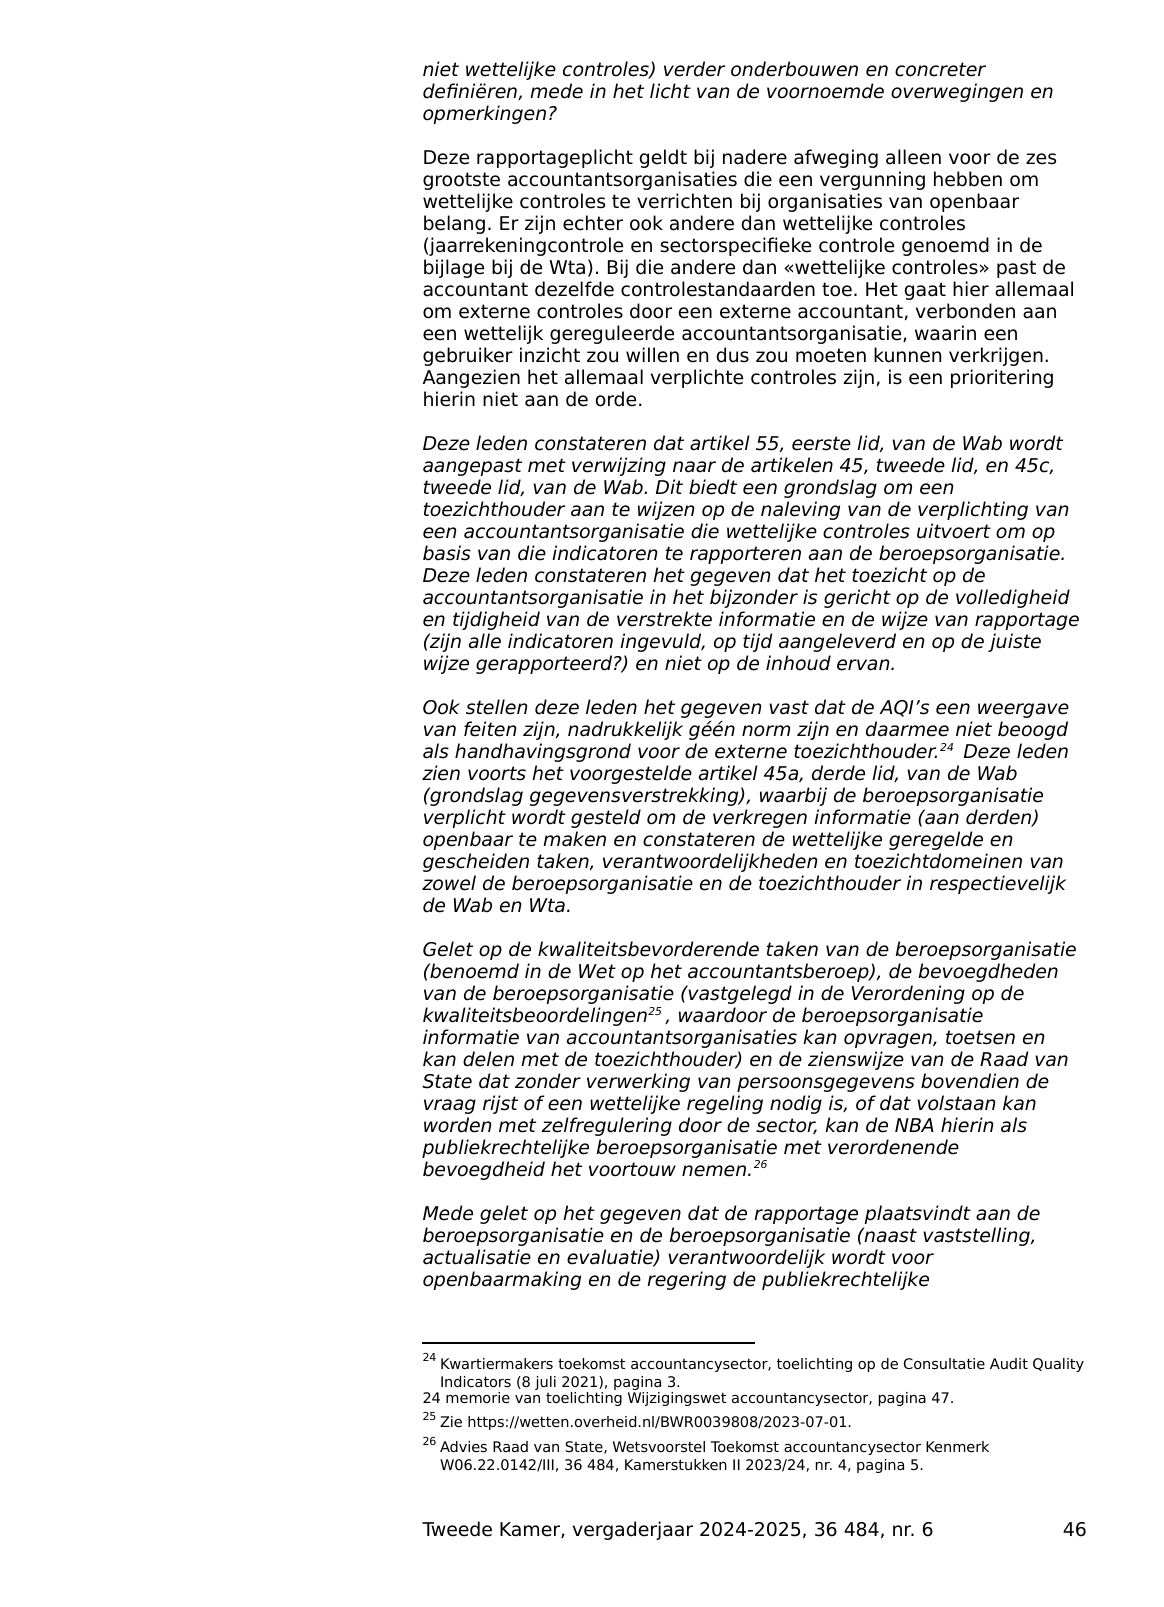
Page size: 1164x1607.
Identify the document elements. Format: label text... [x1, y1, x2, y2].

text 24 memorie van toelichting Wijzigingswet accountancysector, pagina 47. [422, 1391, 1087, 1407]
text Zie https://wetten.overheid.nl/BWR0039808/2023-07-01. [422, 1410, 1087, 1432]
text Mede gelet op het gegeven dat de rapportage plaatsvindt aan de beroepsorganisatie en de beroepsorganisatie (naast vaststelling, actualisatie en evaluatie) verantwoordelijk wordt voor openbaarmaking en de regering de publiekrechtelijke [422, 1203, 1087, 1291]
text Deze leden constateren dat artikel 55, eerste lid, van de Wab wordt aangepast met verwijzing naar de artikelen 45, tweede lid, en 45c, tweede lid, van de Wab. Dit biedt een grondslag om een toezichthouder aan te wijzen op de naleving van de verplichting van een accountantsorganisatie die wettelijke controles uitvoert om op basis van die indicatoren te rapporteren aan de beroepsorganisatie. Deze leden constateren het gegeven dat het toezicht op de accountantsorganisatie in het bijzonder is gericht op de volledigheid en tijdigheid van de verstrekte informatie en de wijze van rapportage (zijn alle indicatoren ingevuld, op tijd aangeleverd en op de juiste wijze gerapporteerd?) en niet op de inhoud ervan. [422, 433, 1087, 675]
text niet wettelijke controles) verder onderbouwen en concreter definiëren, mede in het licht van de voornoemde overwegingen en opmerkingen? [422, 59, 1087, 125]
text Gelet op de kwaliteitsbevorderende taken van de beroepsorganisatie (benoemd in de Wet op het accountantsberoep), de bevoegdheden van de beroepsorganisatie (vastgelegd in de Verordening op de kwaliteitsbeoordelingen, waardoor de beroepsorganisatie informatie van accountantsorganisaties kan opvragen, toetsen en kan delen met de toezichthouder) en de zienswijze van de Raad van State dat zonder verwerking van persoonsgegevens bovendien de vraag rijst of een wettelijke regeling nodig is, of dat volstaan kan worden met zelfregulering door de sector, kan de NBA hierin als publiekrechtelijke beroepsorganisatie met verordenende bevoegdheid het voortouw nemen. [422, 939, 1087, 1181]
text Ook stellen deze leden het gegeven vast dat de AQI’s een weergave van feiten zijn, nadrukkelijk géén norm zijn en daarmee niet beoogd als handhavingsgrond voor de externe toezichthouder. Deze leden zien voorts het voorgestelde artikel 45a, derde lid, van de Wab (grondslag gegevensverstrekking), waarbij de beroepsorganisatie verplicht wordt gesteld om de verkregen informatie (aan derden) openbaar te maken en constateren de wettelijke geregelde en gescheiden taken, verantwoordelijkheden en toezichtdomeinen van zowel de beroepsorganisatie en de toezichthouder in respectievelijk de Wab en Wta. [422, 697, 1087, 917]
text Kwartiermakers toekomst accountancysector, toelichting op de Consultatie Audit Quality Indicators (8 juli 2021), pagina 3. [422, 1352, 1087, 1391]
text Advies Raad van State, Wetsvoorstel Toekomst accountancysector Kenmerk W06.22.0142/III, 36 484, Kamerstukken II 2023/24, nr. 4, pagina 5. [422, 1435, 1087, 1474]
text Deze rapportageplicht geldt bij nadere afweging alleen voor de zes grootste accountantsorganisaties die een vergunning hebben om wettelijke controles te verrichten bij organisaties van openbaar belang. Er zijn echter ook andere dan wettelijke controles (jaarrekeningcontrole en sectorspecifieke controle genoemd in de bijlage bij de Wta). Bij die andere dan «wettelijke controles» past de accountant dezelfde controlestandaarden toe. Het gaat hier allemaal om externe controles door een externe accountant, verbonden aan een wettelijk gereguleerde accountantsorganisatie, waarin een gebruiker inzicht zou willen en dus zou moeten kunnen verkrijgen. Aangezien het allemaal verplichte controles zijn, is een prioritering hierin niet aan de orde. [422, 147, 1087, 411]
